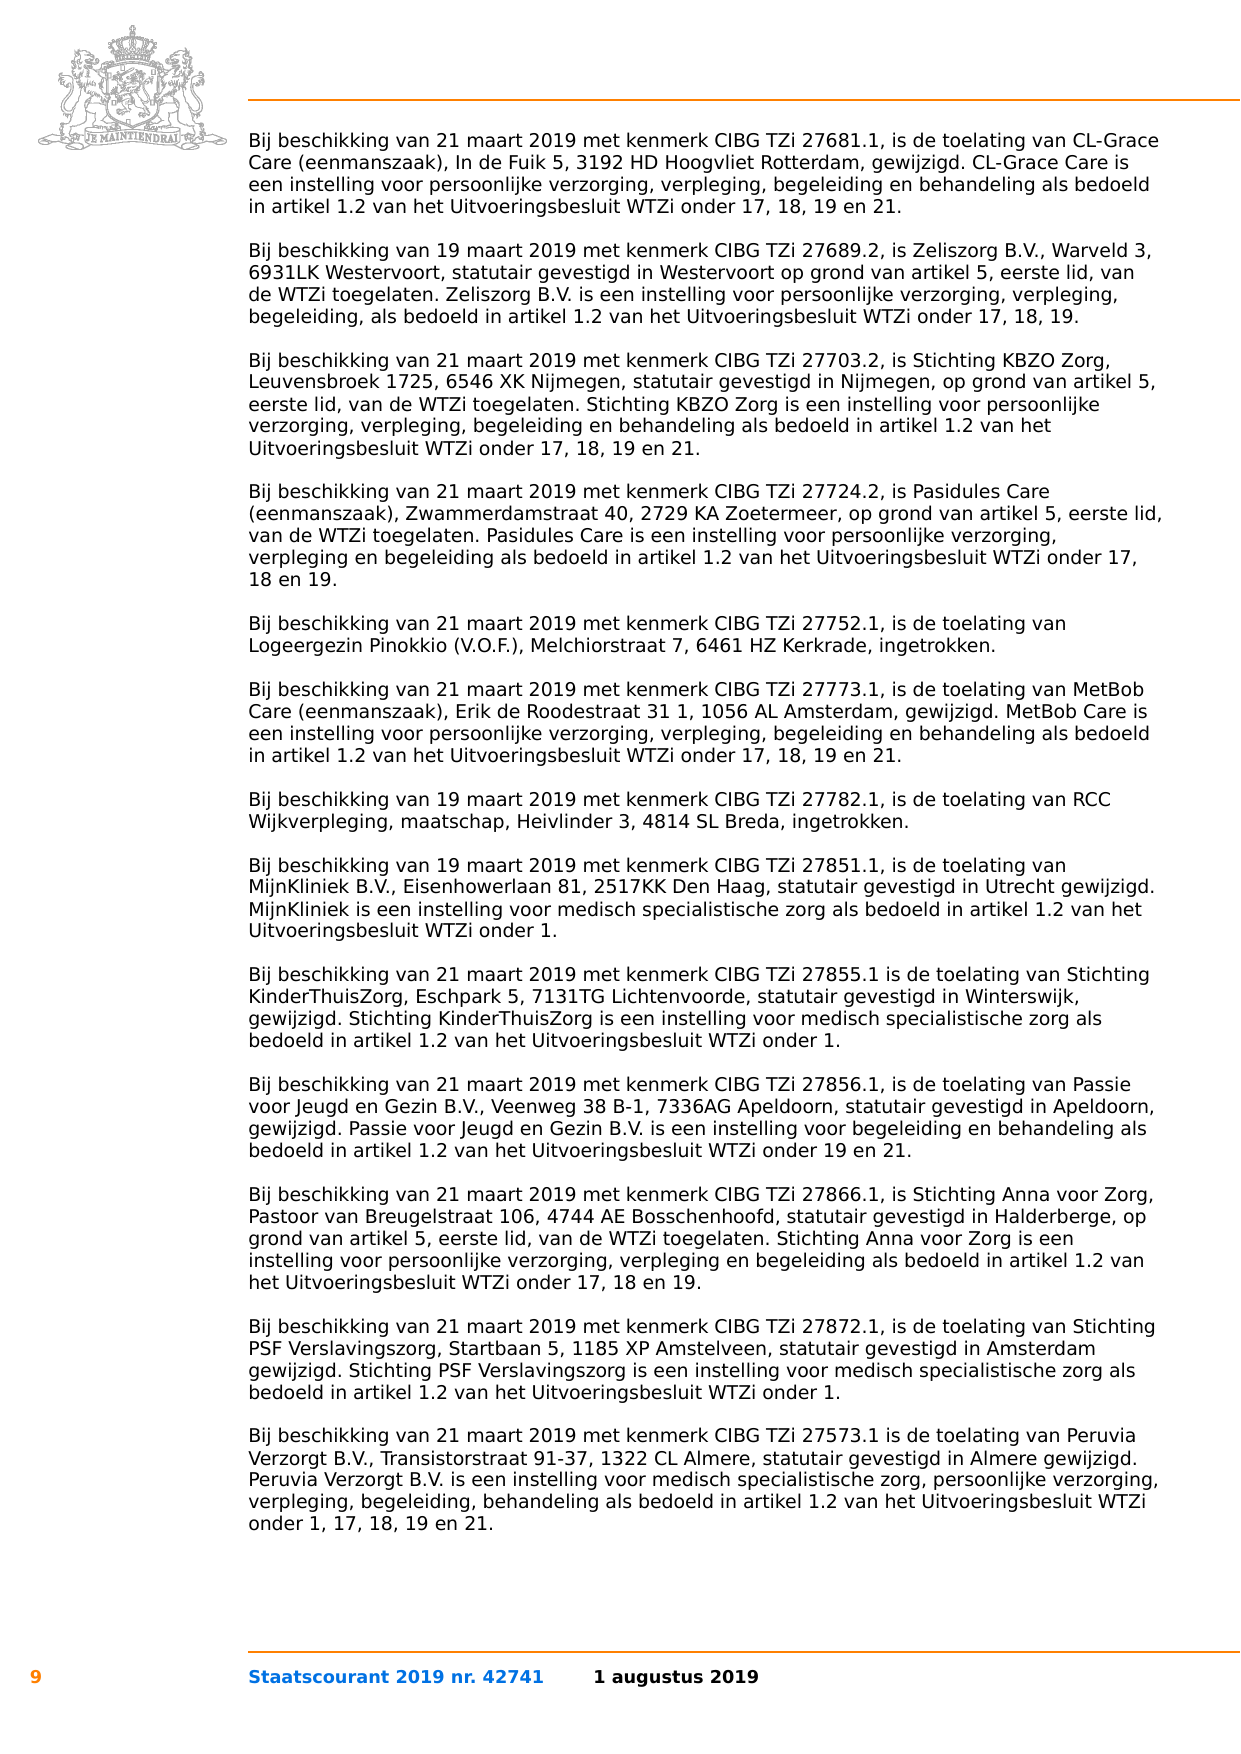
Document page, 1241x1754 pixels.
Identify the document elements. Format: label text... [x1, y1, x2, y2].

text Bij beschikking van 21 maart 2019 met kenmerk CIBG TZi 27681.1, is de toelating van CL-Grace Care (eenmanszaak), In de Fuik 5, 3192 HD Hoogvliet Rotterdam, gewijzigd. CL-Grace Care is een instelling voor persoonlijke verzorging, verpleging, begeleiding en behandeling als bedoeld in artikel 1.2 van het Uitvoeringsbesluit WTZi onder 17, 18, 19 en 21. [248, 130, 1163, 218]
text Bij beschikking van 21 maart 2019 met kenmerk CIBG TZi 27573.1 is de toelating van Peruvia Verzorgt B.V., Transistorstraat 91-37, 1322 CL Almere, statutair gevestigd in Almere gewijzigd. Peruvia Verzorgt B.V. is een instelling voor medisch specialistische zorg, persoonlijke verzorging, verpleging, begeleiding, behandeling als bedoeld in artikel 1.2 van het Uitvoeringsbesluit WTZi onder 1, 17, 18, 19 en 21. [248, 1425, 1163, 1535]
text Bij beschikking van 21 maart 2019 met kenmerk CIBG TZi 27724.2, is Pasidules Care (eenmanszaak), Zwammerdamstraat 40, 2729 KA Zoetermeer, op grond van artikel 5, eerste lid, van de WTZi toegelaten. Pasidules Care is een instelling voor persoonlijke verzorging, verpleging en begeleiding als bedoeld in artikel 1.2 van het Uitvoeringsbesluit WTZi onder 17, 18 en 19. [248, 481, 1163, 591]
text Bij beschikking van 21 maart 2019 met kenmerk CIBG TZi 27703.2, is Stichting KBZO Zorg, Leuvensbroek 1725, 6546 XK Nijmegen, statutair gevestigd in Nijmegen, op grond van artikel 5, eerste lid, van de WTZi toegelaten. Stichting KBZO Zorg is een instelling voor persoonlijke verzorging, verpleging, begeleiding en behandeling als bedoeld in artikel 1.2 van het Uitvoeringsbesluit WTZi onder 17, 18, 19 en 21. [248, 349, 1163, 459]
text Bij beschikking van 21 maart 2019 met kenmerk CIBG TZi 27866.1, is Stichting Anna voor Zorg, Pastoor van Breugelstraat 106, 4744 AE Bosschenhoofd, statutair gevestigd in Halderberge, op grond van artikel 5, eerste lid, van de WTZi toegelaten. Stichting Anna voor Zorg is een instelling voor persoonlijke verzorging, verpleging en begeleiding als bedoeld in artikel 1.2 van het Uitvoeringsbesluit WTZi onder 17, 18 en 19. [248, 1184, 1163, 1294]
text Bij beschikking van 21 maart 2019 met kenmerk CIBG TZi 27752.1, is de toelating van Logeergezin Pinokkio (V.O.F.), Melchiorstraat 7, 6461 HZ Kerkrade, ingetrokken. [248, 613, 1163, 657]
text Bij beschikking van 21 maart 2019 met kenmerk CIBG TZi 27856.1, is de toelating van Passie voor Jeugd en Gezin B.V., Veenweg 38 B-1, 7336AG Apeldoorn, statutair gevestigd in Apeldoorn, gewijzigd. Passie voor Jeugd en Gezin B.V. is een instelling voor begeleiding en behandeling als bedoeld in artikel 1.2 van het Uitvoeringsbesluit WTZi onder 19 en 21. [248, 1074, 1163, 1162]
text Bij beschikking van 21 maart 2019 met kenmerk CIBG TZi 27855.1 is de toelating van Stichting KinderThuisZorg, Eschpark 5, 7131TG Lichtenvoorde, statutair gevestigd in Winterswijk, gewijzigd. Stichting KinderThuisZorg is een instelling voor medisch specialistische zorg als bedoeld in artikel 1.2 van het Uitvoeringsbesluit WTZi onder 1. [248, 964, 1163, 1052]
text Bij beschikking van 19 maart 2019 met kenmerk CIBG TZi 27689.2, is Zeliszorg B.V., Warveld 3, 6931LK Westervoort, statutair gevestigd in Westervoort op grond van artikel 5, eerste lid, van de WTZi toegelaten. Zeliszorg B.V. is een instelling voor persoonlijke verzorging, verpleging, begeleiding, als bedoeld in artikel 1.2 van het Uitvoeringsbesluit WTZi onder 17, 18, 19. [248, 240, 1163, 328]
text Bij beschikking van 21 maart 2019 met kenmerk CIBG TZi 27773.1, is de toelating van MetBob Care (eenmanszaak), Erik de Roodestraat 31 1, 1056 AL Amsterdam, gewijzigd. MetBob Care is een instelling voor persoonlijke verzorging, verpleging, begeleiding en behandeling als bedoeld in artikel 1.2 van het Uitvoeringsbesluit WTZi onder 17, 18, 19 en 21. [248, 679, 1163, 767]
text Bij beschikking van 19 maart 2019 met kenmerk CIBG TZi 27851.1, is de toelating van MijnKliniek B.V., Eisenhowerlaan 81, 2517KK Den Haag, statutair gevestigd in Utrecht gewijzigd. MijnKliniek is een instelling voor medisch specialistische zorg als bedoeld in artikel 1.2 van het Uitvoeringsbesluit WTZi onder 1. [248, 854, 1163, 942]
text Bij beschikking van 21 maart 2019 met kenmerk CIBG TZi 27872.1, is de toelating van Stichting PSF Verslavingszorg, Startbaan 5, 1185 XP Amstelveen, statutair gevestigd in Amsterdam gewijzigd. Stichting PSF Verslavingszorg is een instelling voor medisch specialistische zorg als bedoeld in artikel 1.2 van het Uitvoeringsbesluit WTZi onder 1. [248, 1316, 1163, 1403]
picture [38, 25, 227, 150]
text Bij beschikking van 19 maart 2019 met kenmerk CIBG TZi 27782.1, is de toelating van RCC Wijkverpleging, maatschap, Heivlinder 3, 4814 SL Breda, ingetrokken. [248, 789, 1163, 833]
